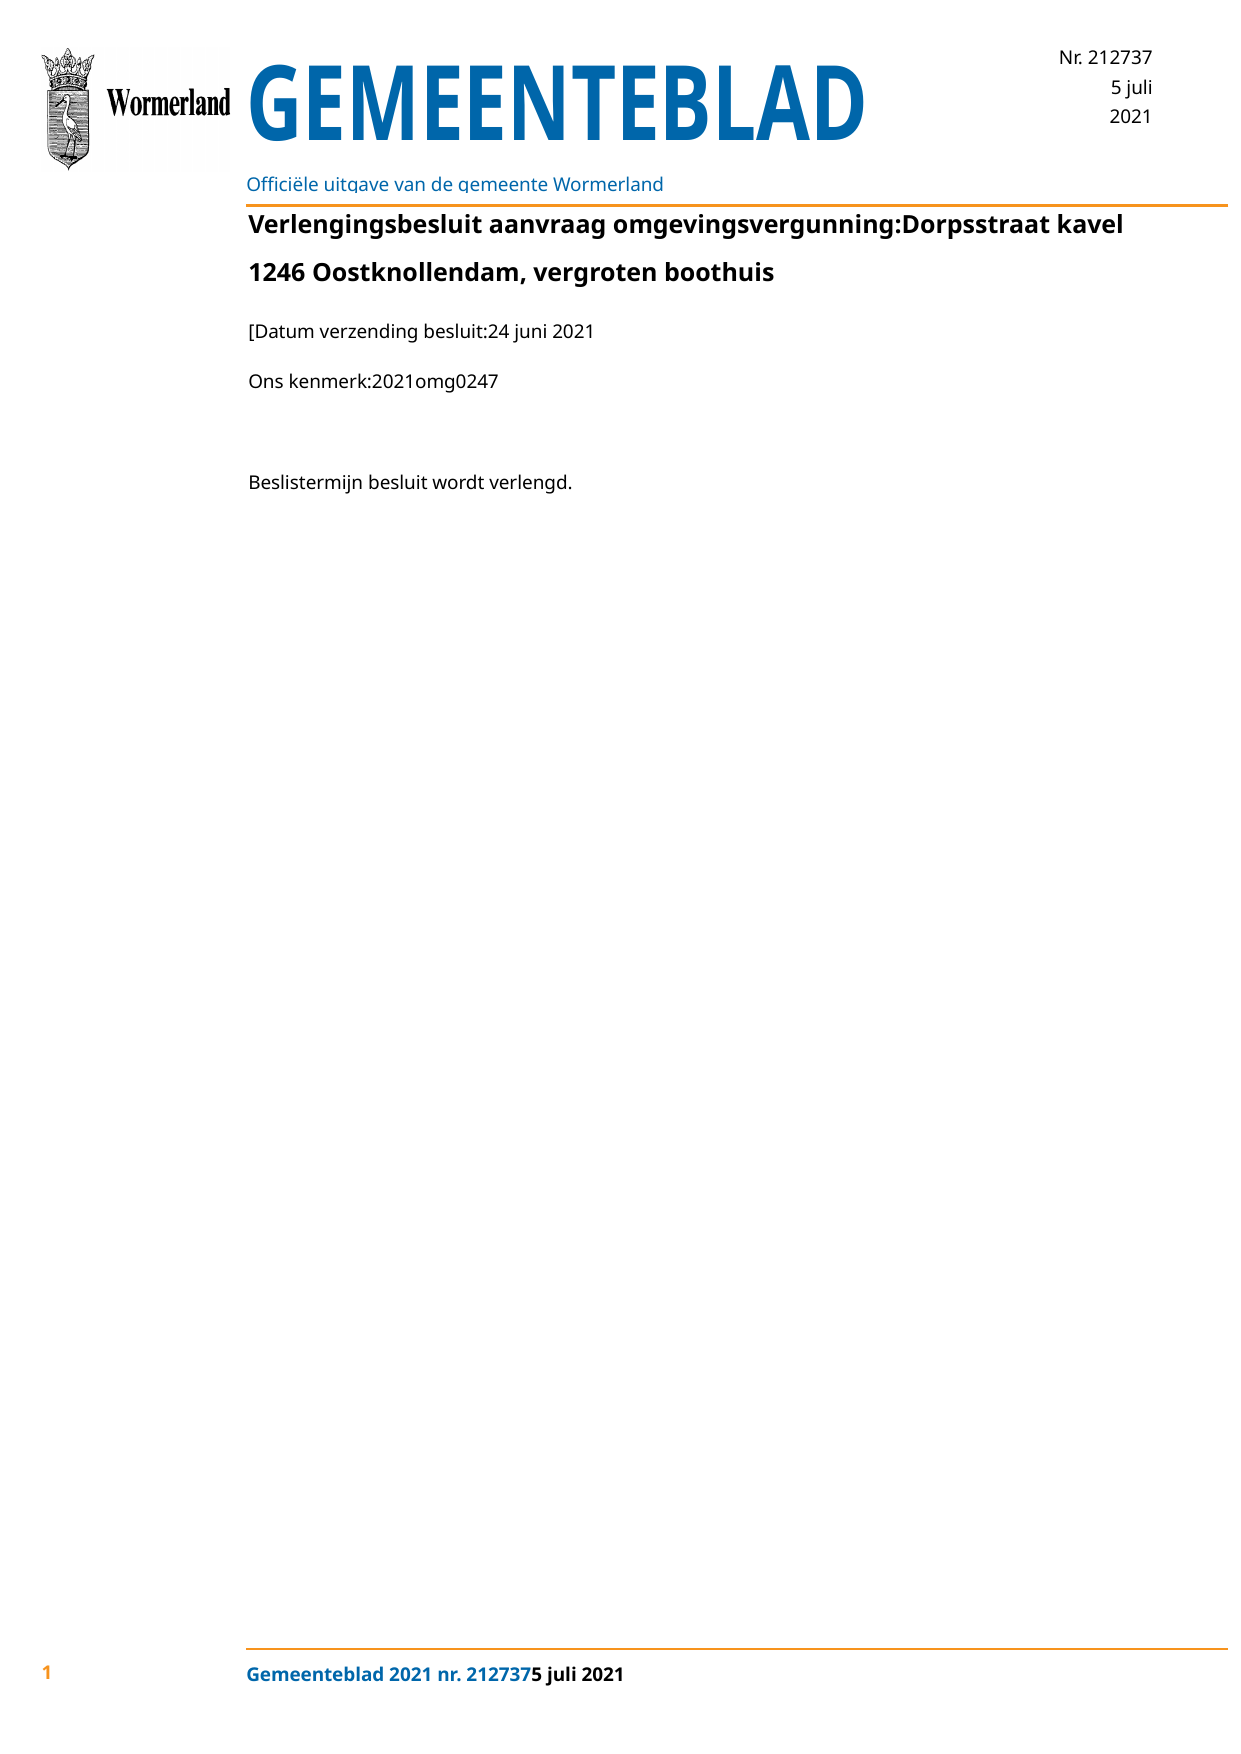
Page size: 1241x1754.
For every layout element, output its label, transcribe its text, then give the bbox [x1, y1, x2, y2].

text [Datum verzending besluit:24 juni 2021 [248, 318, 1152, 344]
picture [41, 47, 231, 172]
text Beslistermijn besluit wordt verlengd. [248, 469, 1152, 495]
text Verlengingsbesluit aanvraag omgevingsvergunning:Dorpsstraat kavel 1246 Oostknollendam, vergroten boothuis [248, 207, 1152, 288]
text Ons kenmerk:2021omg0247 [248, 368, 1152, 394]
